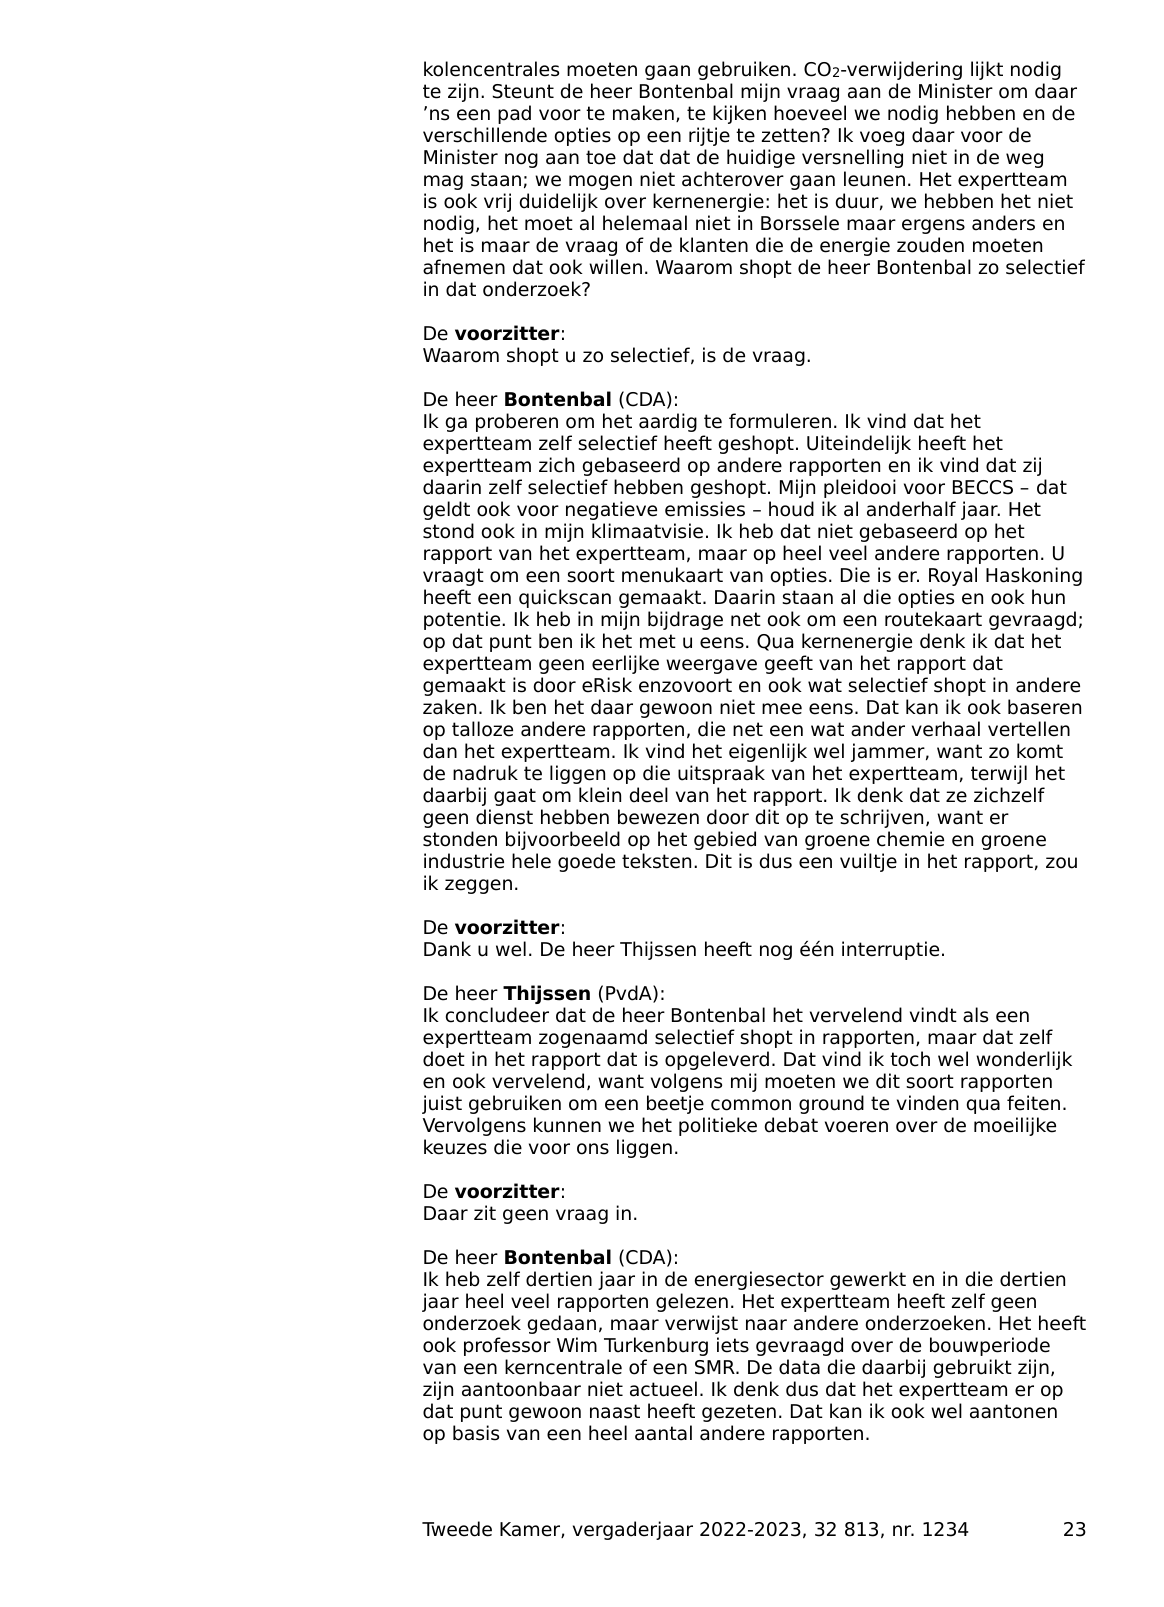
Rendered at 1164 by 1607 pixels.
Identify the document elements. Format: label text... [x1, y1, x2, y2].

text Ik ga proberen om het aardig te formuleren. Ik vind dat het expertteam zelf selectief heeft geshopt. Uiteindelijk heeft het expertteam zich gebaseerd op andere rapporten en ik vind dat zij daarin zelf selectief hebben geshopt. Mijn pleidooi voor BECCS – dat geldt ook voor negatieve emissies – houd ik al anderhalf jaar. Het stond ook in mijn klimaatvisie. Ik heb dat niet gebaseerd op het rapport van het expertteam, maar op heel veel andere rapporten. U vraagt om een soort menukaart van opties. Die is er. Royal Haskoning heeft een quickscan gemaakt. Daarin staan al die opties en ook hun potentie. Ik heb in mijn bijdrage net ook om een routekaart gevraagd; op dat punt ben ik het met u eens. Qua kernenergie denk ik dat het expertteam geen eerlijke weergave geeft van het rapport dat gemaakt is door eRisk enzovoort en ook wat selectief shopt in andere zaken. Ik ben het daar gewoon niet mee eens. Dat kan ik ook baseren op talloze andere rapporten, die net een wat ander verhaal vertellen dan het expertteam. Ik vind het eigenlijk wel jammer, want zo komt de nadruk te liggen op die uitspraak van het expertteam, terwijl het daarbij gaat om klein deel van het rapport. Ik denk dat ze zichzelf geen dienst hebben bewezen door dit op te schrijven, want er stonden bijvoorbeeld op het gebied van groene chemie en groene industrie hele goede teksten. Dit is dus een vuiltje in het rapport, zou ik zeggen. [422, 411, 1087, 895]
text De heer Thijssen (PvdA): [422, 983, 1087, 1005]
text Ik concludeer dat de heer Bontenbal het vervelend vindt als een expertteam zogenaamd selectief shopt in rapporten, maar dat zelf doet in het rapport dat is opgeleverd. Dat vind ik toch wel wonderlijk en ook vervelend, want volgens mij moeten we dit soort rapporten juist gebruiken om een beetje common ground te vinden qua feiten. Vervolgens kunnen we het politieke debat voeren over de moeilijke keuzes die voor ons liggen. [422, 1005, 1087, 1159]
text Daar zit geen vraag in. [422, 1203, 1087, 1225]
text De voorzitter: [422, 917, 1087, 939]
text De heer Bontenbal (CDA): [422, 1247, 1087, 1269]
text De heer Bontenbal (CDA): [422, 389, 1087, 411]
text De voorzitter: [422, 323, 1087, 345]
text De voorzitter: [422, 1181, 1087, 1203]
text Ik heb zelf dertien jaar in de energiesector gewerkt en in die dertien jaar heel veel rapporten gelezen. Het expertteam heeft zelf geen onderzoek gedaan, maar verwijst naar andere onderzoeken. Het heeft ook professor Wim Turkenburg iets gevraagd over de bouwperiode van een kerncentrale of een SMR. De data die daarbij gebruikt zijn, zijn aantoonbaar niet actueel. Ik denk dus dat het expertteam er op dat punt gewoon naast heeft gezeten. Dat kan ik ook wel aantonen op basis van een heel aantal andere rapporten. [422, 1269, 1087, 1445]
text Waarom shopt u zo selectief, is de vraag. [422, 345, 1087, 367]
text Dank u wel. De heer Thijssen heeft nog één interruptie. [422, 939, 1087, 961]
text kolencentrales moeten gaan gebruiken. CO2-verwijdering lijkt nodig te zijn. Steunt de heer Bontenbal mijn vraag aan de Minister om daar ’ns een pad voor te maken, te kijken hoeveel we nodig hebben en de verschillende opties op een rijtje te zetten? Ik voeg daar voor de Minister nog aan toe dat dat de huidige versnelling niet in de weg mag staan; we mogen niet achterover gaan leunen. Het expertteam is ook vrij duidelijk over kernenergie: het is duur, we hebben het niet nodig, het moet al helemaal niet in Borssele maar ergens anders en het is maar de vraag of de klanten die de energie zouden moeten afnemen dat ook willen. Waarom shopt de heer Bontenbal zo selectief in dat onderzoek? [422, 59, 1087, 301]
